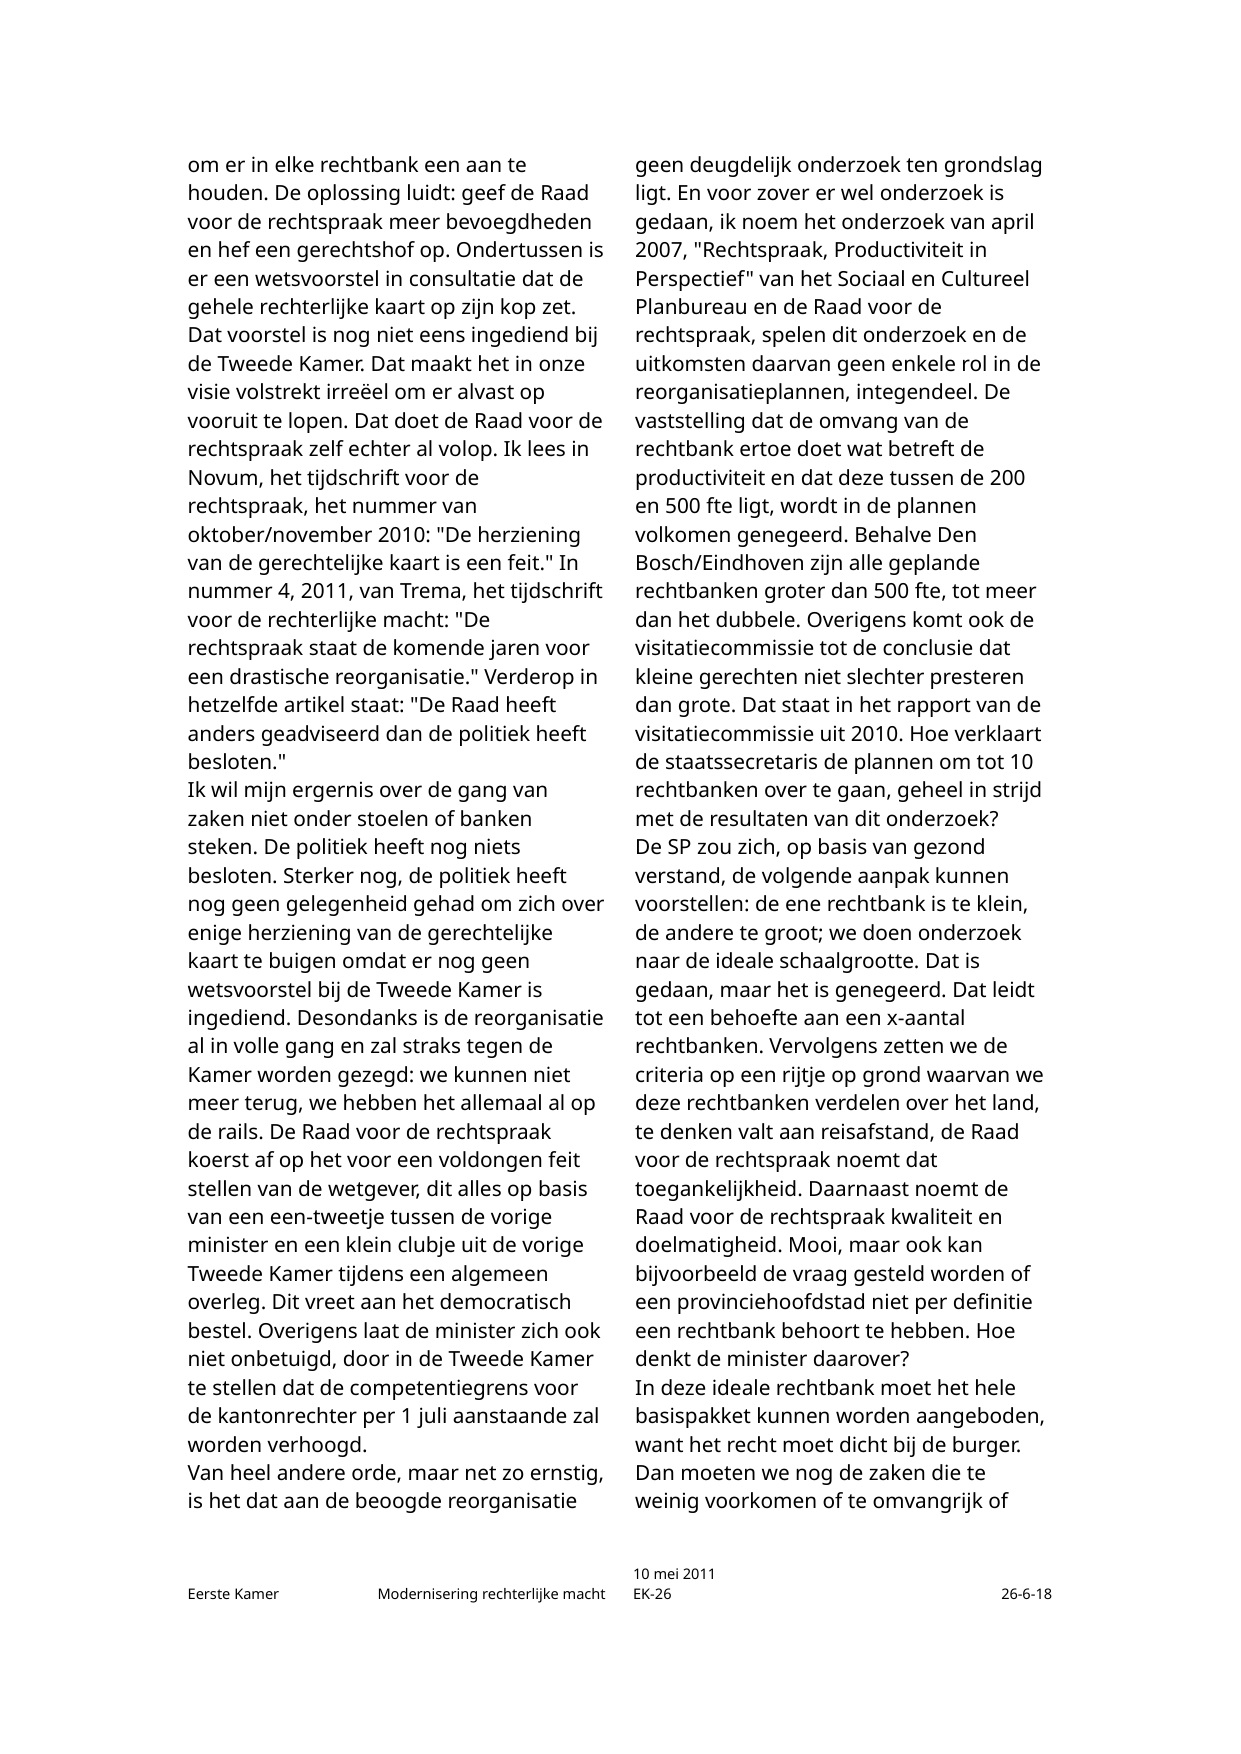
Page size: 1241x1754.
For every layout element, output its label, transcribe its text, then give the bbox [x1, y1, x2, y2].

text om er in elke rechtbank een aan te houden. De oplossing luidt: geef de Raad voor de rechtspraak meer bevoegdheden en hef een gerechtshof op. Ondertussen is er een wetsvoorstel in consultatie dat de gehele rechterlijke kaart op zijn kop zet. Dat voorstel is nog niet eens ingediend bij de Tweede Kamer. Dat maakt het in onze visie volstrekt irreëel om er alvast op vooruit te lopen. Dat doet de Raad voor de rechtspraak zelf echter al volop. Ik lees in Novum, het tijdschrift voor de rechtspraak, het nummer van oktober/november 2010: "De herziening van de gerechtelijke kaart is een feit." In nummer 4, 2011, van Trema, het tijdschrift voor de rechterlijke macht: "De rechtspraak staat de komende jaren voor een drastische reorganisatie." Verderop in hetzelfde artikel staat: "De Raad heeft anders geadviseerd dan de politiek heeft besloten." [187, 150, 605, 776]
text Ik wil mijn ergernis over de gang van zaken niet onder stoelen of banken steken. De politiek heeft nog niets besloten. Sterker nog, de politiek heeft nog geen gelegenheid gehad om zich over enige herziening van de gerechtelijke kaart te buigen omdat er nog geen wetsvoorstel bij de Tweede Kamer is ingediend. Desondanks is de reorganisatie al in volle gang en zal straks tegen de Kamer worden gezegd: we kunnen niet meer terug, we hebben het allemaal al op de rails. De Raad voor de rechtspraak koerst af op het voor een voldongen feit stellen van de wetgever, dit alles op basis van een een-tweetje tussen de vorige minister en een klein clubje uit de vorige Tweede Kamer tijdens een algemeen overleg. Dit vreet aan het democratisch bestel. Overigens laat de minister zich ook niet onbetuigd, door in de Tweede Kamer te stellen dat de competentiegrens voor de kantonrechter per 1 juli aanstaande zal worden verhoogd. [187, 776, 605, 1458]
text In deze ideale rechtbank moet het hele basispakket kunnen worden aangeboden, want het recht moet dicht bij de burger. Dan moeten we nog de zaken die te weinig voorkomen of te omvangrijk of [635, 1373, 1053, 1515]
text De SP zou zich, op basis van gezond verstand, de volgende aanpak kunnen voorstellen: de ene rechtbank is te klein, de andere te groot; we doen onderzoek naar de ideale schaalgrootte. Dat is gedaan, maar het is genegeerd. Dat leidt tot een behoefte aan een x-aantal rechtbanken. Vervolgens zetten we de criteria op een rijtje op grond waarvan we deze rechtbanken verdelen over het land, te denken valt aan reisafstand, de Raad voor de rechtspraak noemt dat toegankelijkheid. Daarnaast noemt de Raad voor de rechtspraak kwaliteit en doelmatigheid. Mooi, maar ook kan bijvoorbeeld de vraag gesteld worden of een provinciehoofdstad niet per definitie een rechtbank behoort te hebben. Hoe denkt de minister daarover? [635, 832, 1053, 1373]
text Van heel andere orde, maar net zo ernstig, is het dat aan de beoogde reorganisatie [187, 1458, 605, 1515]
text geen deugdelijk onderzoek ten grondslag ligt. En voor zover er wel onderzoek is gedaan, ik noem het onderzoek van april 2007, "Rechtspraak, Productiviteit in Perspectief" van het Sociaal en Cultureel Planbureau en de Raad voor de rechtspraak, spelen dit onderzoek en de uitkomsten daarvan geen enkele rol in de reorganisatieplannen, integendeel. De vaststelling dat de omvang van de rechtbank ertoe doet wat betreft de productiviteit en dat deze tussen de 200 en 500 fte ligt, wordt in de plannen volkomen genegeerd. Behalve Den Bosch/Eindhoven zijn alle geplande rechtbanken groter dan 500 fte, tot meer dan het dubbele. Overigens komt ook de visitatiecommissie tot de conclusie dat kleine gerechten niet slechter presteren dan grote. Dat staat in het rapport van de visitatiecommissie uit 2010. Hoe verklaart de staatssecretaris de plannen om tot 10 rechtbanken over te gaan, geheel in strijd met de resultaten van dit onderzoek? [635, 150, 1053, 832]
